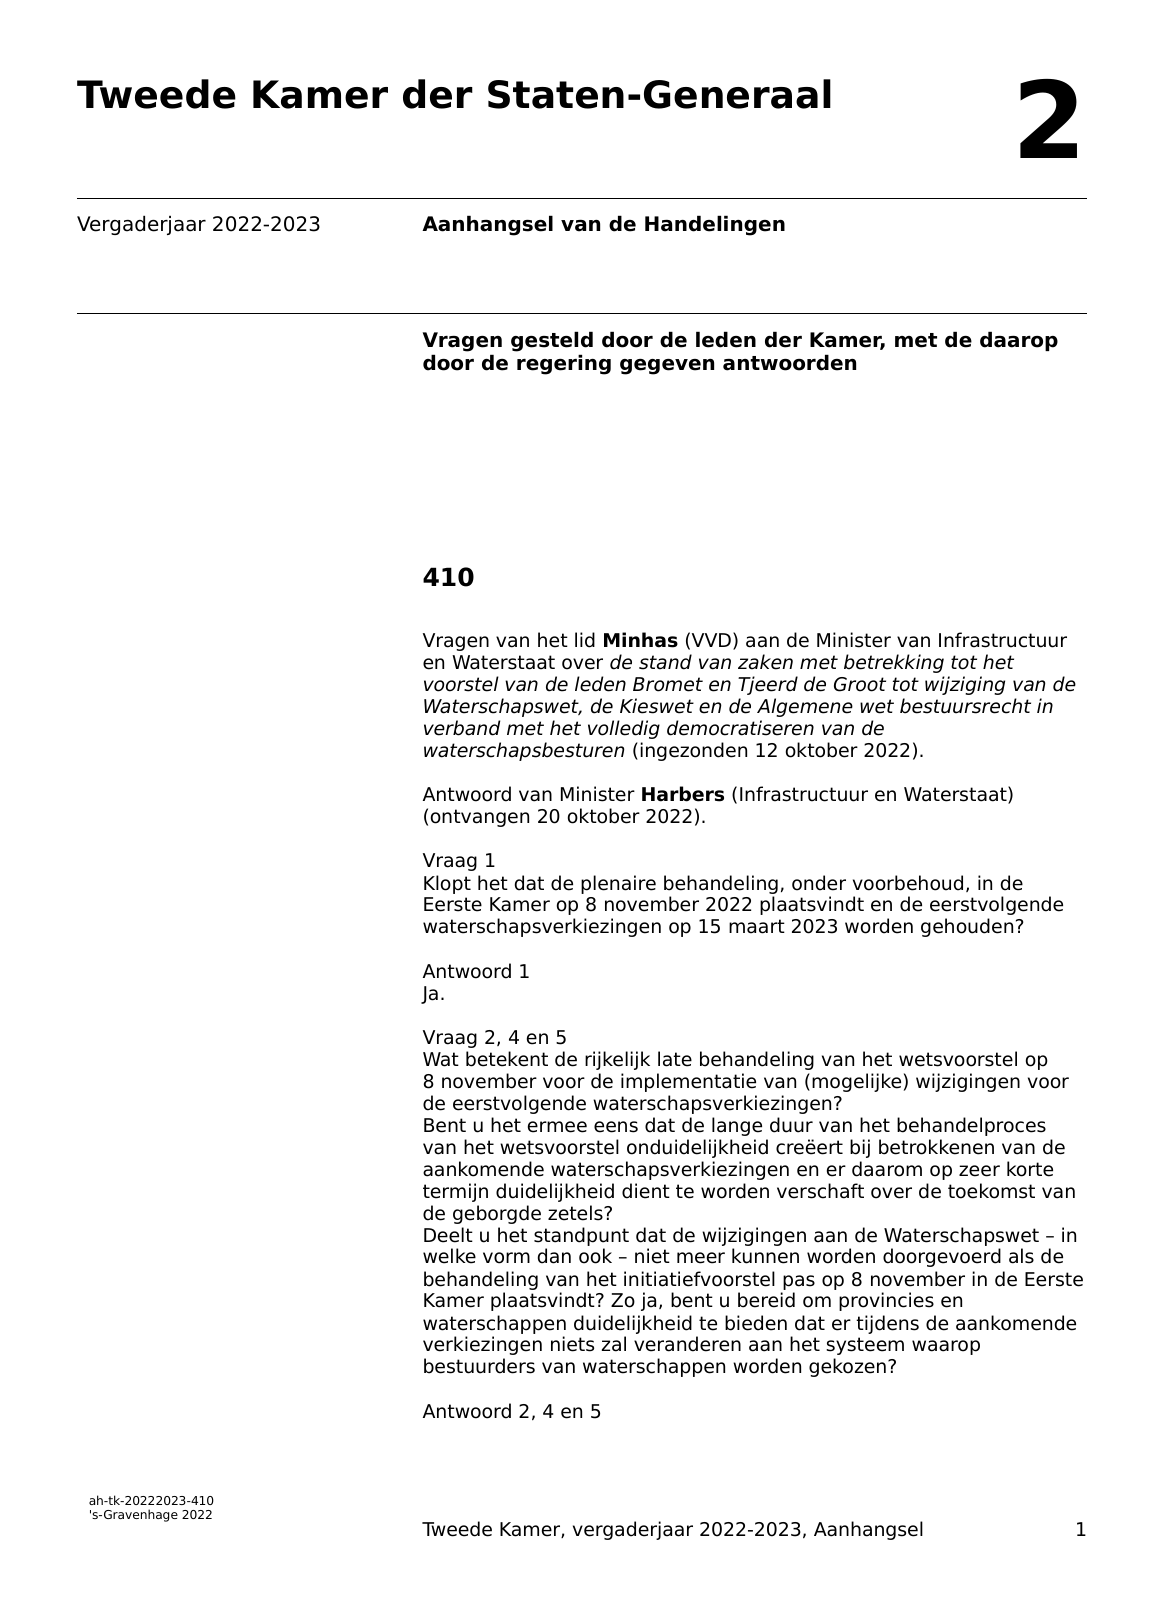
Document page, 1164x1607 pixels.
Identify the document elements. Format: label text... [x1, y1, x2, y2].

table_cell [77, 314, 422, 375]
table_cell Vergaderjaar 2022-2023 [77, 199, 422, 313]
text Deelt u het standpunt dat de wijzigingen aan de Waterschapswet – in welke vorm dan ook – niet meer kunnen worden doorgevoerd als de behandeling van het initiatiefvoorstel pas op 8 november in de Eerste Kamer plaatsvindt? Zo ja, bent u bereid om provincies en waterschappen duidelijkheid te bieden dat er tijdens de aankomende verkiezingen niets zal veranderen aan het systeem waarop bestuurders van waterschappen worden gekozen? [422, 1224, 1087, 1378]
text Bent u het ermee eens dat de lange duur van het behandelproces van het wetsvoorstel onduidelijkheid creëert bij betrokkenen van de aankomende waterschapsverkiezingen en er daarom op zeer korte termijn duidelijkheid dient te worden verschaft over de toekomst van de geborgde zetels? [422, 1114, 1087, 1224]
text Vraag 1 [422, 850, 1087, 872]
table_cell Aanhangsel van de Handelingen [422, 199, 1087, 313]
text Vragen van het lid Minhas (VVD) aan de Minister van Infrastructuur en Waterstaat over de stand van zaken met betrekking tot het voorstel van de leden Bromet en Tjeerd de Groot tot wijziging van de Waterschapswet, de Kieswet en de Algemene wet bestuursrecht in verband met het volledig democratiseren van de waterschapsbesturen (ingezonden 12 oktober 2022). [422, 630, 1087, 762]
text 410 [422, 563, 1087, 592]
text Ja. [422, 982, 1087, 1004]
text Antwoord 1 [422, 961, 1087, 982]
text Antwoord 2, 4 en 5 [422, 1401, 1087, 1422]
text Klopt het dat de plenaire behandeling, onder voorbehoud, in de Eerste Kamer op 8 november 2022 plaatsvindt en de eerstvolgende waterschapsverkiezingen op 15 maart 2023 worden gehouden? [422, 872, 1087, 938]
text ah-tk-20222023-410 [88, 1494, 323, 1508]
text Antwoord van Minister Harbers (Infrastructuur en Waterstaat) (ontvangen 20 oktober 2022). [422, 784, 1087, 828]
table_header Tweede Kamer der Staten-Generaal [77, 59, 886, 198]
text Vraag 2, 4 en 5 [422, 1027, 1087, 1049]
table_header 2 [886, 59, 1087, 198]
text Wat betekent de rijkelijk late behandeling van het wetsvoorstel op 8 november voor de implementatie van (mogelijke) wijzigingen voor de eerstvolgende waterschapsverkiezingen? [422, 1049, 1087, 1114]
text 's-Gravenhage 2022 [88, 1508, 323, 1522]
table_cell Vragen gesteld door de leden der Kamer, met de daarop door de regering gegeven antwoorden [422, 314, 1087, 375]
